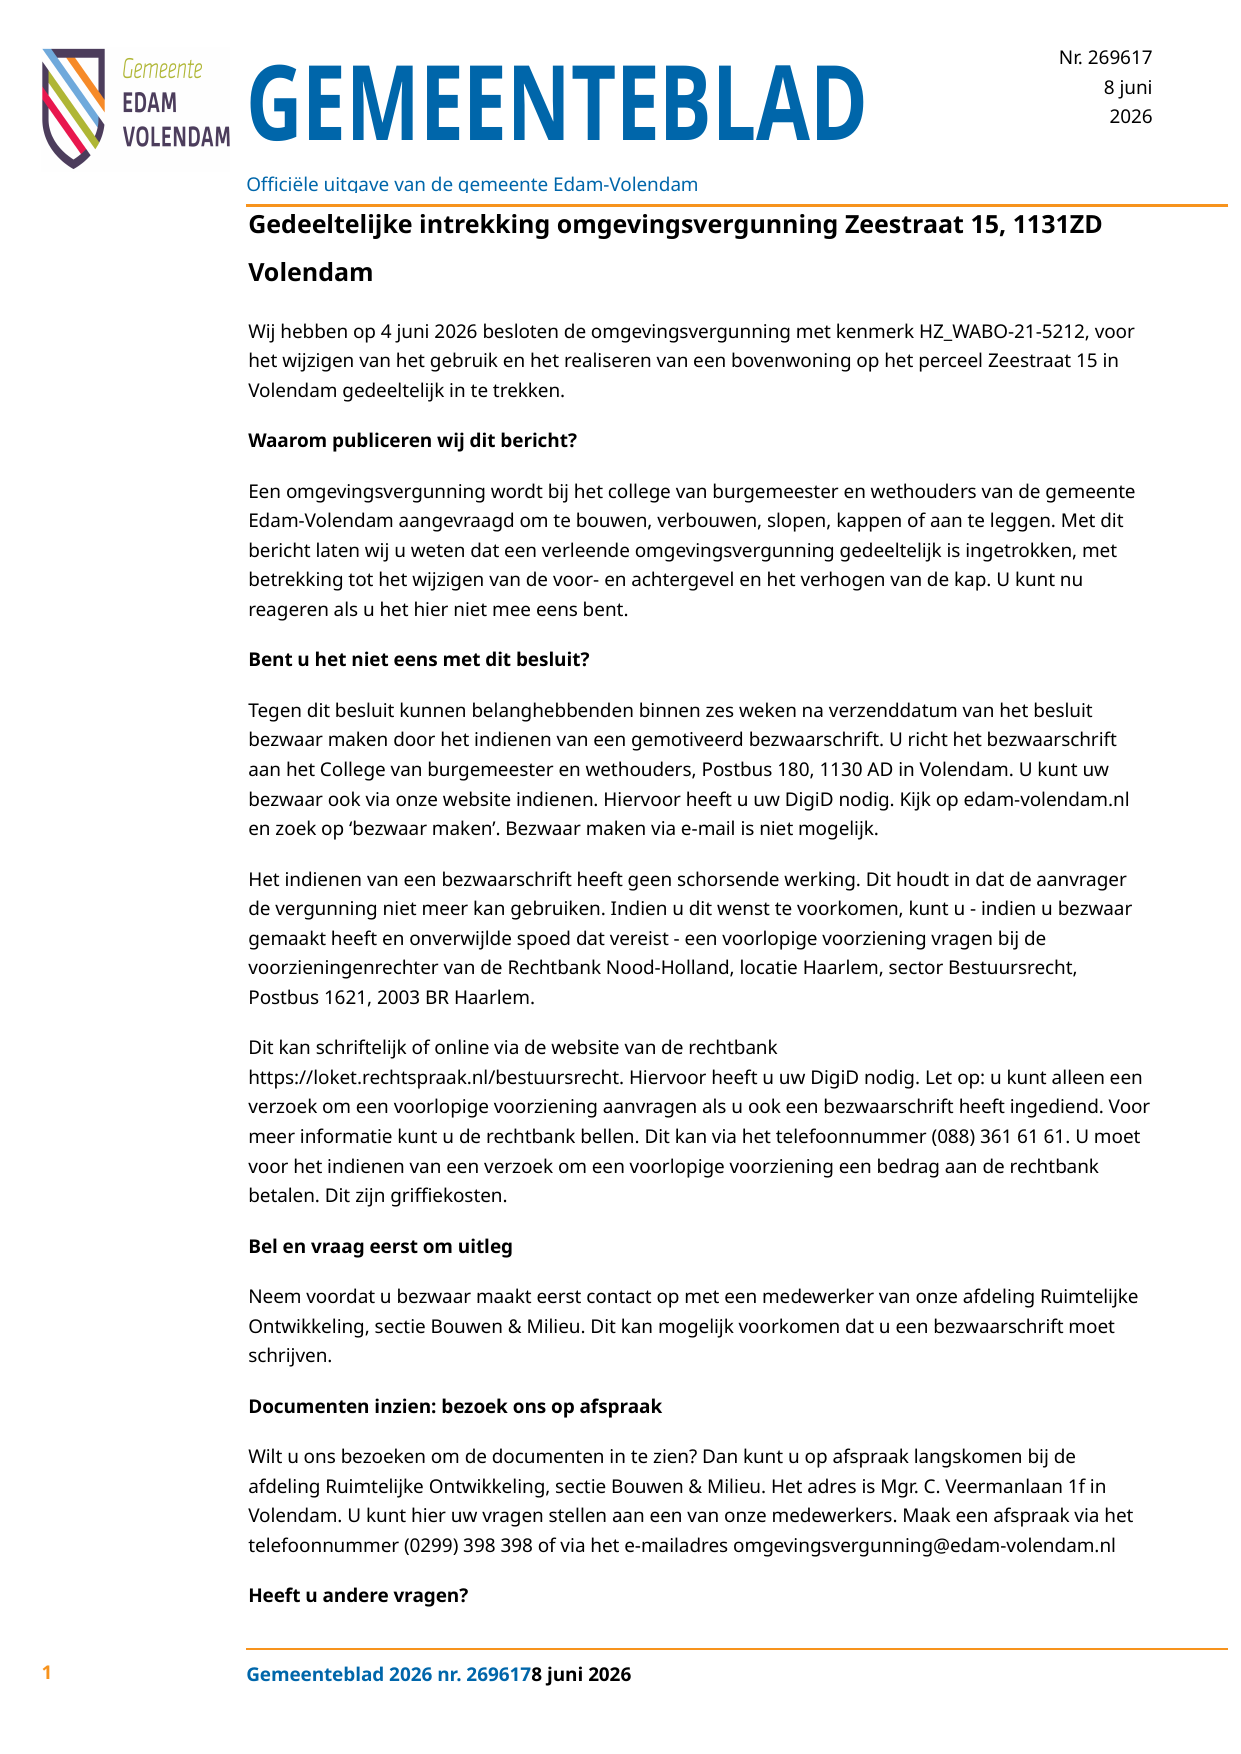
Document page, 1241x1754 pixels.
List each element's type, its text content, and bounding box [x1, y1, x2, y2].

text Dit kan schriftelijk of online via de website van de rechtbank https://loket.rechtspraak.nl/bestuursrecht. Hiervoor heeft u uw DigiD nodig. Let op: u kunt alleen een verzoek om een voorlopige voorziening aanvragen als u ook een bezwaarschrift heeft ingediend. Voor meer informatie kunt u de rechtbank bellen. Dit kan via het telefoonnummer (088) 361 61 61. U moet voor het indienen van een verzoek om een voorlopige voorziening een bedrag aan de rechtbank betalen. Dit zijn griffiekosten. [248, 1034, 1152, 1208]
text Wij hebben op 4 juni 2026 besloten de omgevingsvergunning met kenmerk HZ_WABO-21-5212, voor het wijzigen van het gebruik en het realiseren van een bovenwoning op het perceel Zeestraat 15 in Volendam gedeeltelijk in te trekken. [248, 318, 1152, 403]
text Een omgevingsvergunning wordt bij het college van burgemeester en wethouders van de gemeente Edam-Volendam aangevraagd om te bouwen, verbouwen, slopen, kappen of aan te leggen. Met dit bericht laten wij u weten dat een verleende omgevingsvergunning gedeeltelijk is ingetrokken, met betrekking tot het wijzigen van de voor- en achtergevel en het verhogen van de kap. U kunt nu reageren als u het hier niet mee eens bent. [248, 478, 1152, 622]
text Documenten inzien: bezoek ons op afspraak [248, 1393, 1152, 1419]
text Gedeeltelijke intrekking omgevingsvergunning Zeestraat 15, 1131ZD Volendam [248, 207, 1152, 288]
text Het indienen van een bezwaarschrift heeft geen schorsende werking. Dit houdt in dat de aanvrager de vergunning niet meer kan gebruiken. Indien u dit wenst te voorkomen, kunt u - indien u bezwaar gemaakt heeft en onverwijlde spoed dat vereist - een voorlopige voorziening vragen bij de voorzieningenrechter van de Rechtbank Nood-Holland, locatie Haarlem, sector Bestuursrecht, Postbus 1621, 2003 BR Haarlem. [248, 866, 1152, 1010]
text Heeft u andere vragen? [248, 1582, 1152, 1608]
text Bent u het niet eens met dit besluit? [248, 647, 1152, 672]
text Tegen dit besluit kunnen belanghebbenden binnen zes weken na verzenddatum van het besluit bezwaar maken door het indienen van een gemotiveerd bezwaarschrift. U richt het bezwaarschrift aan het College van burgemeester en wethouders, Postbus 180, 1130 AD in Volendam. U kunt uw bezwaar ook via onze website indienen. Hiervoor heeft u uw DigiD nodig. Kijk op edam-volendam.nl en zoek op ‘bezwaar maken’. Bezwaar maken via e-mail is niet mogelijk. [248, 697, 1152, 841]
text Neem voordat u bezwaar maakt eerst contact op met een medewerker van onze afdeling Ruimtelijke Ontwikkeling, sectie Bouwen & Milieu. Dit kan mogelijk voorkomen dat u een bezwaarschrift moet schrijven. [248, 1283, 1152, 1368]
text Bel en vraag eerst om uitleg [248, 1233, 1152, 1259]
picture [41, 47, 231, 172]
text Wilt u ons bezoeken om de documenten in te zien? Dan kunt u op afspraak langskomen bij de afdeling Ruimtelijke Ontwikkeling, sectie Bouwen & Milieu. Het adres is Mgr. C. Veermanlaan 1f in Volendam. U kunt hier uw vragen stellen aan een van onze medewerkers. Maak een afspraak via het telefoonnummer (0299) 398 398 of via het e-mailadres omgevingsvergunning@edam-volendam.nl [248, 1443, 1152, 1558]
text Waarom publiceren wij dit bericht? [248, 427, 1152, 453]
